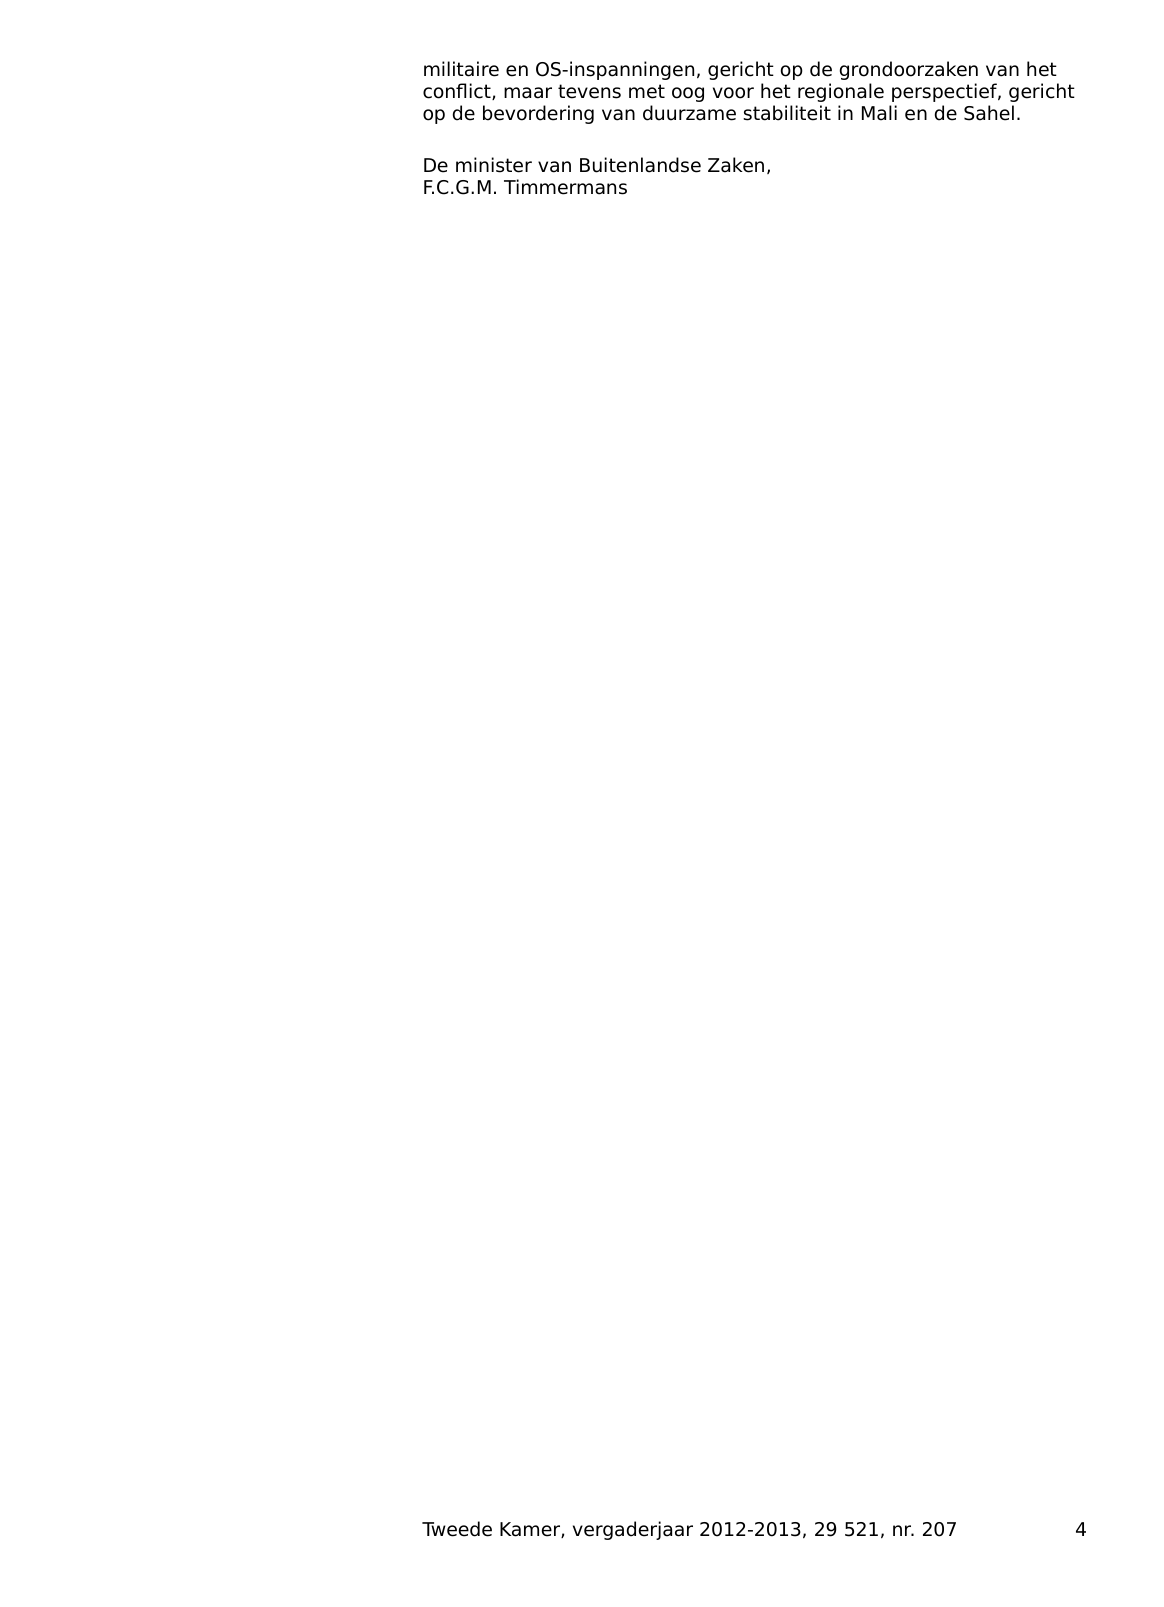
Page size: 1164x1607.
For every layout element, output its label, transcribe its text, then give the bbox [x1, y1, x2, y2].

text De minister van Buitenlandse Zaken, F.C.G.M. Timmermans [422, 155, 1087, 199]
text militaire en OS-inspanningen, gericht op de grondoorzaken van het conflict, maar tevens met oog voor het regionale perspectief, gericht op de bevordering van duurzame stabiliteit in Mali en de Sahel. [422, 59, 1087, 125]
